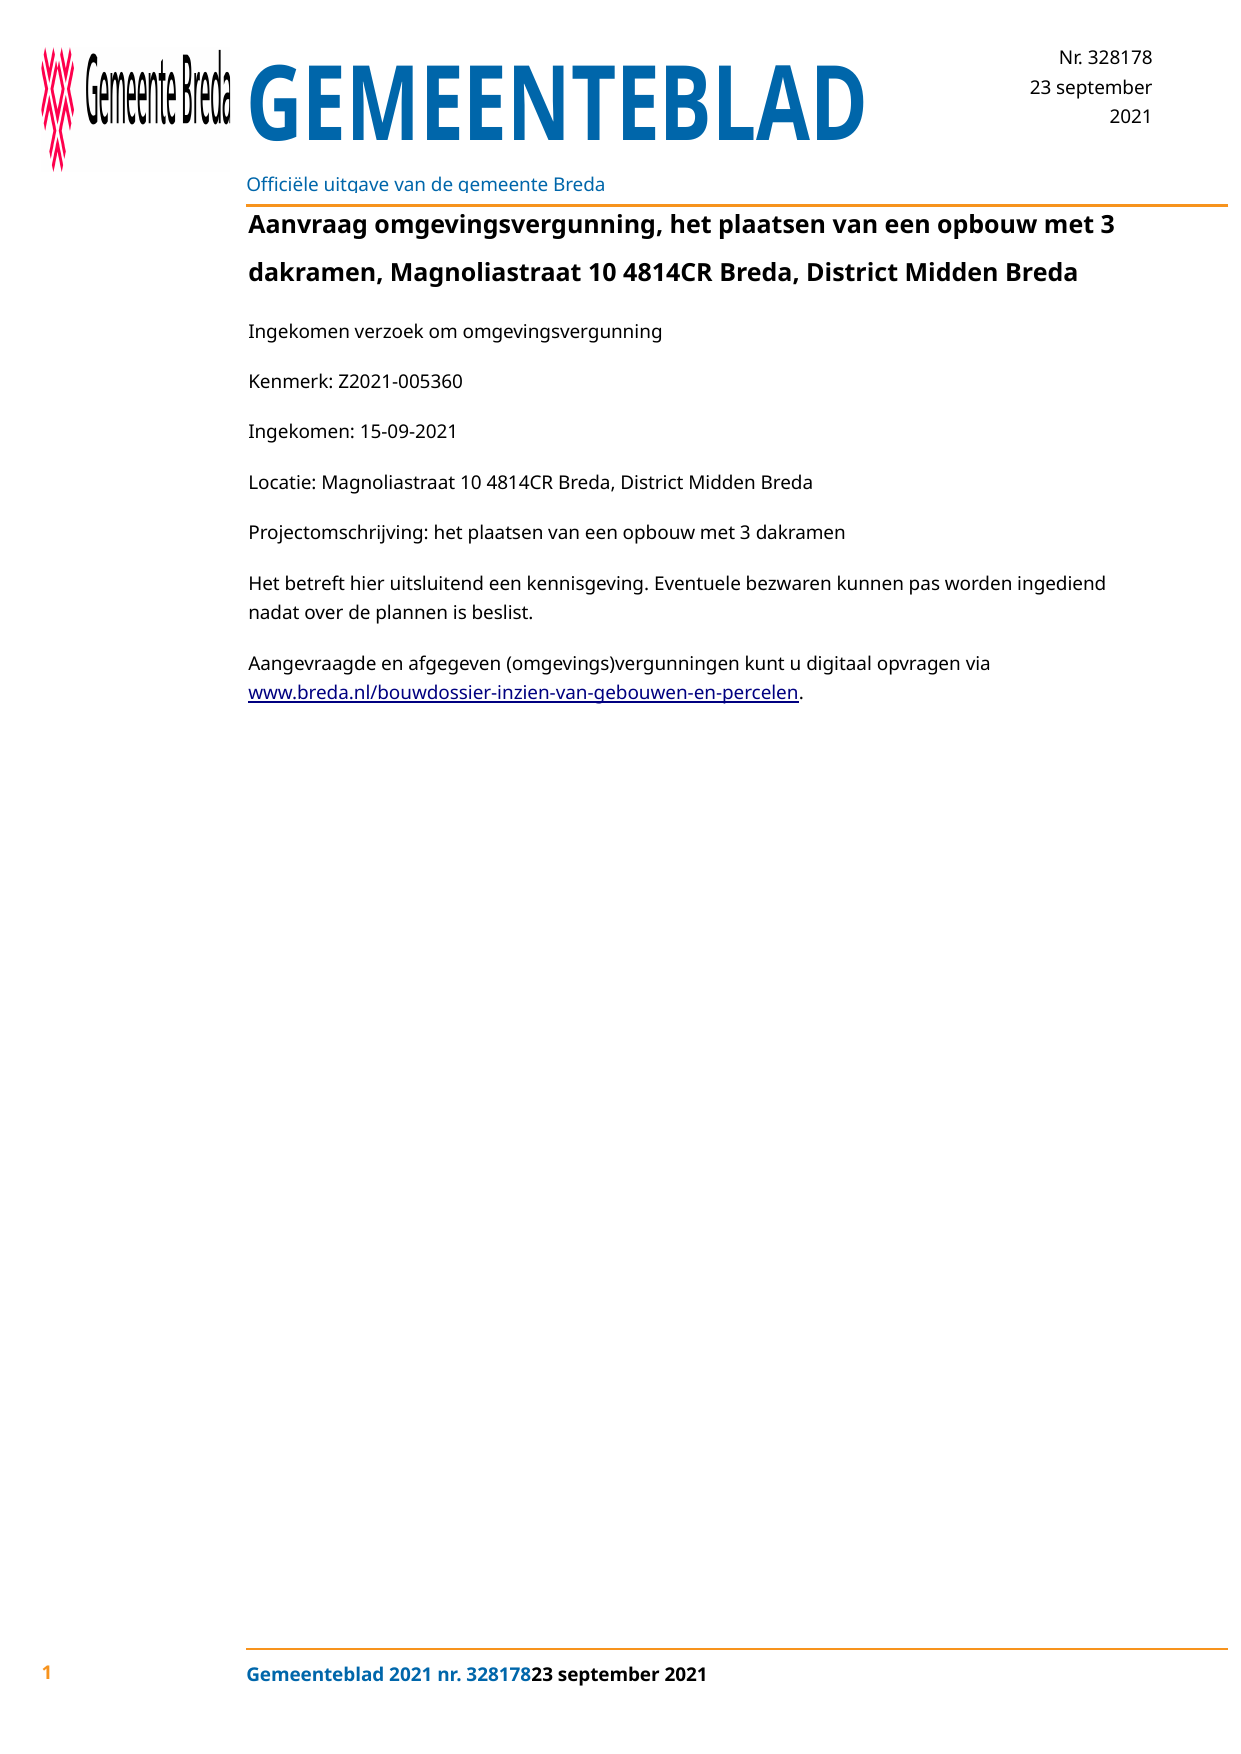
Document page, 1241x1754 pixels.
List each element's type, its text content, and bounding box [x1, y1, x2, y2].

text Het betreft hier uitsluitend een kennisgeving. Eventuele bezwaren kunnen pas worden ingediend nadat over de plannen is beslist. [248, 570, 1152, 625]
text Projectomschrijving: het plaatsen van een opbouw met 3 dakramen [248, 519, 1152, 545]
text Kenmerk: Z2021-005360 [248, 368, 1152, 394]
text Ingekomen verzoek om omgevingsvergunning [248, 318, 1152, 344]
picture [41, 47, 231, 172]
text Ingekomen: 15-09-2021 [248, 419, 1152, 444]
text Locatie: Magnoliastraat 10 4814CR Breda, District Midden Breda [248, 469, 1152, 495]
text Aanvraag omgevingsvergunning, het plaatsen van een opbouw met 3 dakramen, Magnoliastraat 10 4814CR Breda, District Midden Breda [248, 207, 1152, 288]
text Aangevraagde en afgegeven (omgevings)vergunningen kunt u digitaal opvragen via www.breda.nl/bouwdossier-inzien-van-gebouwen-en-percelen. [248, 650, 1152, 705]
